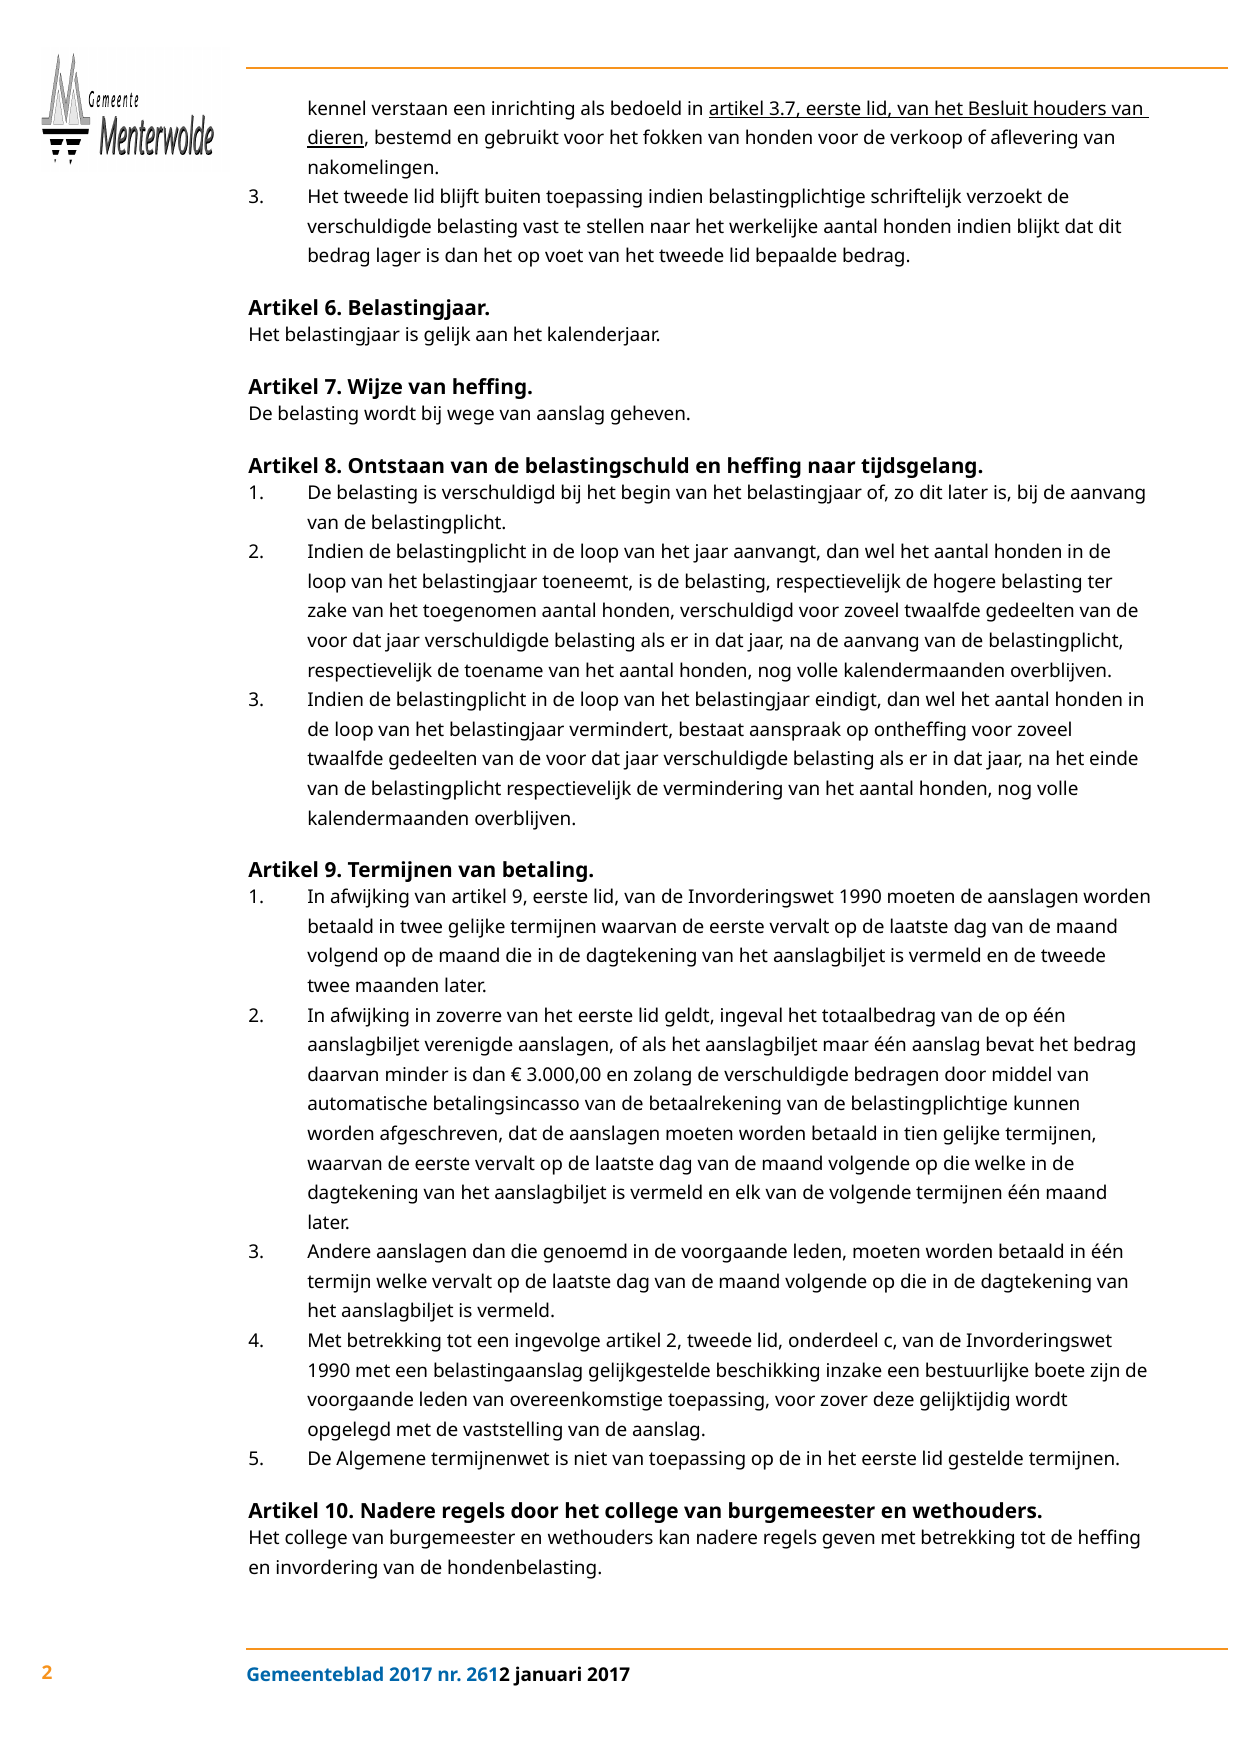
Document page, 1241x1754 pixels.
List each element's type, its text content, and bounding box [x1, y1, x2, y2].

list In afwijking in zoverre van het eerste lid geldt, ingeval het totaalbedrag van de op één aanslagbiljet verenigde aanslagen, of als het aanslagbiljet maar één aanslag bevat het bedrag daarvan minder is dan € 3.000,00 en zolang de verschuldigde bedragen door middel van automatische betalingsincasso van de betaalrekening van de belastingplichtige kunnen worden afgeschreven, dat de aanslagen moeten worden betaald in tien gelijke termijnen, waarvan de eerste vervalt op de laatste dag van de maand volgende op die welke in de dagtekening van het aanslagbiljet is vermeld en elk van de volgende termijnen één maand later. [248, 1002, 1152, 1235]
text Het belastingjaar is gelijk aan het kalenderjaar. [248, 322, 1152, 347]
list Indien de belastingplicht in de loop van het belastingjaar eindigt, dan wel het aantal honden in de loop van het belastingjaar vermindert, bestaat aanspraak op ontheffing voor zoveel twaalfde gedeelten van de voor dat jaar verschuldigde belasting als er in dat jaar, na het einde van de belastingplicht respectievelijk de vermindering van het aantal honden, nog volle kalendermaanden overblijven. [248, 686, 1152, 830]
text De belasting wordt bij wege van aanslag geheven. [248, 400, 1152, 426]
list Indien de belastingplicht in de loop van het jaar aanvangt, dan wel het aantal honden in de loop van het belastingjaar toeneemt, is de belasting, respectievelijk de hogere belasting ter zake van het toegenomen aantal honden, verschuldigd voor zoveel twaalfde gedeelten van de voor dat jaar verschuldigde belasting als er in dat jaar, na de aanvang van de belastingplicht, respectievelijk de toename van het aantal honden, nog volle kalendermaanden overblijven. [248, 538, 1152, 682]
text Artikel 8. Ontstaan van de belastingschuld en heffing naar tijdsgelang. [248, 451, 1152, 479]
text Artikel 10. Nadere regels door het college van burgemeester en wethouders. [248, 1496, 1152, 1524]
text Artikel 7. Wijze van heffing. [248, 372, 1152, 400]
list In afwijking van artikel 9, eerste lid, van de Invorderingswet 1990 moeten de aanslagen worden betaald in twee gelijke termijnen waarvan de eerste vervalt op de laatste dag van de maand volgend op de maand die in de dagtekening van het aanslagbiljet is vermeld en de tweede twee maanden later. [248, 883, 1152, 998]
text Artikel 6. Belastingjaar. [248, 293, 1152, 322]
list Met betrekking tot een ingevolge artikel 2, tweede lid, onderdeel c, van de Invorderingswet 1990 met een belastingaanslag gelijkgestelde beschikking inzake een bestuurlijke boete zijn de voorgaande leden van overeenkomstige toepassing, voor zover deze gelijktijdig wordt opgelegd met de vaststelling van de aanslag. [248, 1327, 1152, 1442]
list De Algemene termijnenwet is niet van toepassing op de in het eerste lid gestelde termijnen. [248, 1446, 1152, 1471]
list kennel verstaan een inrichting als bedoeld in artikel 3.7, eerste lid, van het Besluit houders van dieren, bestemd en gebruikt voor het fokken van honden voor de verkoop of aflevering van nakomelingen. [248, 95, 1152, 180]
list De belasting is verschuldigd bij het begin van het belastingjaar of, zo dit later is, bij de aanvang van de belastingplicht. [248, 479, 1152, 534]
text Artikel 9. Termijnen van betaling. [248, 855, 1152, 883]
text Het college van burgemeester en wethouders kan nadere regels geven met betrekking tot de heffing en invordering van de hondenbelasting. [248, 1524, 1152, 1580]
picture [41, 47, 231, 172]
list Het tweede lid blijft buiten toepassing indien belastingplichtige schriftelijk verzoekt de verschuldigde belasting vast te stellen naar het werkelijke aantal honden indien blijkt dat dit bedrag lager is dan het op voet van het tweede lid bepaalde bedrag. [248, 183, 1152, 268]
list Andere aanslagen dan die genoemd in de voorgaande leden, moeten worden betaald in één termijn welke vervalt op de laatste dag van de maand volgende op die in de dagtekening van het aanslagbiljet is vermeld. [248, 1238, 1152, 1323]
